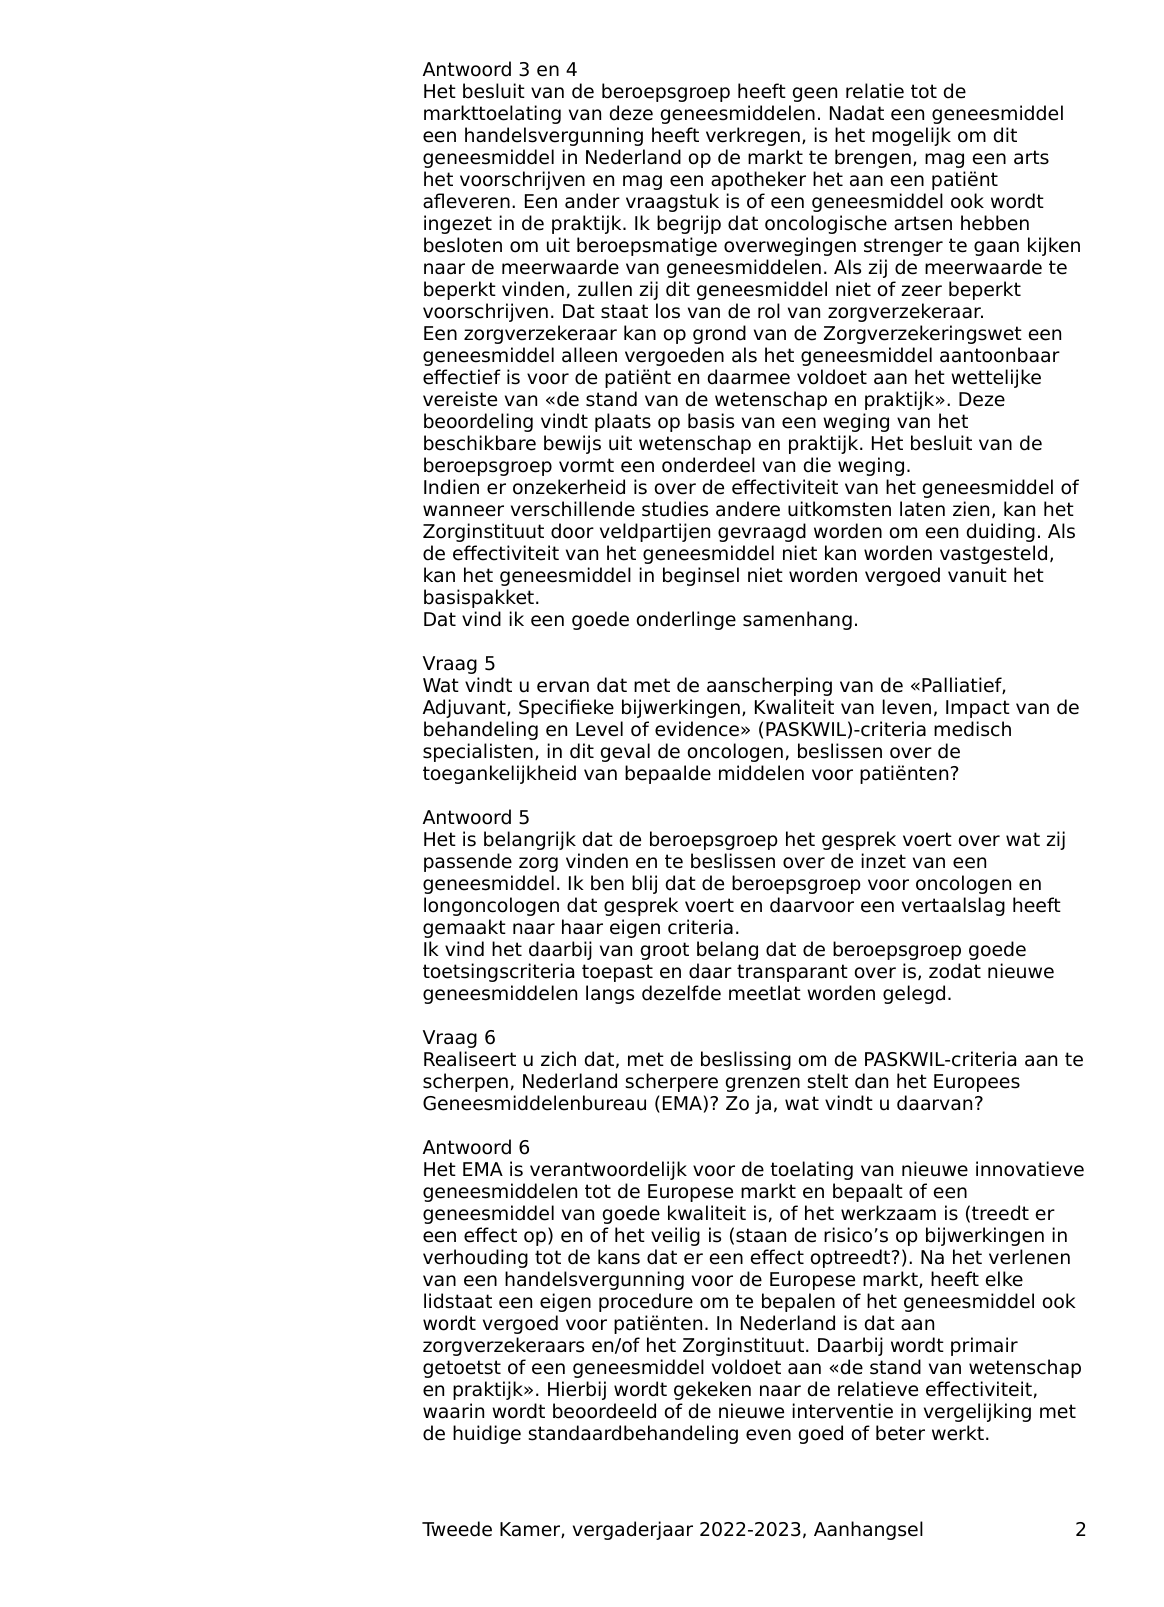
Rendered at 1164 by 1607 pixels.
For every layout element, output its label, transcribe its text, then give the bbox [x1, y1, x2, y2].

text Antwoord 6 [422, 1137, 1087, 1159]
text Antwoord 3 en 4 [422, 59, 1087, 81]
text Wat vindt u ervan dat met de aanscherping van de «Palliatief, Adjuvant, Specifieke bijwerkingen, Kwaliteit van leven, Impact van de behandeling en Level of evidence» (PASKWIL)-criteria medisch specialisten, in dit geval de oncologen, beslissen over de toegankelijkheid van bepaalde middelen voor patiënten? [422, 675, 1087, 784]
text Realiseert u zich dat, met de beslissing om de PASKWIL-criteria aan te scherpen, Nederland scherpere grenzen stelt dan het Europees Geneesmiddelenbureau (EMA)? Zo ja, wat vindt u daarvan? [422, 1049, 1087, 1115]
text Het is belangrijk dat de beroepsgroep het gesprek voert over wat zij passende zorg vinden en te beslissen over de inzet van een geneesmiddel. Ik ben blij dat de beroepsgroep voor oncologen en longoncologen dat gesprek voert en daarvoor een vertaalslag heeft gemaakt naar haar eigen criteria. [422, 829, 1087, 939]
text Dat vind ik een goede onderlinge samenhang. [422, 608, 1087, 631]
text Vraag 6 [422, 1027, 1087, 1049]
text Vraag 5 [422, 653, 1087, 675]
text Indien er onzekerheid is over de effectiviteit van het geneesmiddel of wanneer verschillende studies andere uitkomsten laten zien, kan het Zorginstituut door veldpartijen gevraagd worden om een duiding. Als de effectiviteit van het geneesmiddel niet kan worden vastgesteld, kan het geneesmiddel in beginsel niet worden vergoed vanuit het basispakket. [422, 477, 1087, 608]
text Een zorgverzekeraar kan op grond van de Zorgverzekeringswet een geneesmiddel alleen vergoeden als het geneesmiddel aantoonbaar effectief is voor de patiënt en daarmee voldoet aan het wettelijke vereiste van «de stand van de wetenschap en praktijk». Deze beoordeling vindt plaats op basis van een weging van het beschikbare bewijs uit wetenschap en praktijk. Het besluit van de beroepsgroep vormt een onderdeel van die weging. [422, 323, 1087, 477]
text Antwoord 5 [422, 807, 1087, 829]
text Ik vind het daarbij van groot belang dat de beroepsgroep goede toetsingscriteria toepast en daar transparant over is, zodat nieuwe geneesmiddelen langs dezelfde meetlat worden gelegd. [422, 939, 1087, 1004]
text Het EMA is verantwoordelijk voor de toelating van nieuwe innovatieve geneesmiddelen tot de Europese markt en bepaalt of een geneesmiddel van goede kwaliteit is, of het werkzaam is (treedt er een effect op) en of het veilig is (staan de risico’s op bijwerkingen in verhouding tot de kans dat er een effect optreedt?). Na het verlenen van een handelsvergunning voor de Europese markt, heeft elke lidstaat een eigen procedure om te bepalen of het geneesmiddel ook wordt vergoed voor patiënten. In Nederland is dat aan zorgverzekeraars en/of het Zorginstituut. Daarbij wordt primair getoetst of een geneesmiddel voldoet aan «de stand van wetenschap en praktijk». Hierbij wordt gekeken naar de relatieve effectiviteit, waarin wordt beoordeeld of de nieuwe interventie in vergelijking met de huidige standaardbehandeling even goed of beter werkt. [422, 1159, 1087, 1444]
text Het besluit van de beroepsgroep heeft geen relatie tot de markttoelating van deze geneesmiddelen. Nadat een geneesmiddel een handelsvergunning heeft verkregen, is het mogelijk om dit geneesmiddel in Nederland op de markt te brengen, mag een arts het voorschrijven en mag een apotheker het aan een patiënt afleveren. Een ander vraagstuk is of een geneesmiddel ook wordt ingezet in de praktijk. Ik begrijp dat oncologische artsen hebben besloten om uit beroepsmatige overwegingen strenger te gaan kijken naar de meerwaarde van geneesmiddelen. Als zij de meerwaarde te beperkt vinden, zullen zij dit geneesmiddel niet of zeer beperkt voorschrijven. Dat staat los van de rol van zorgverzekeraar. [422, 81, 1087, 323]
